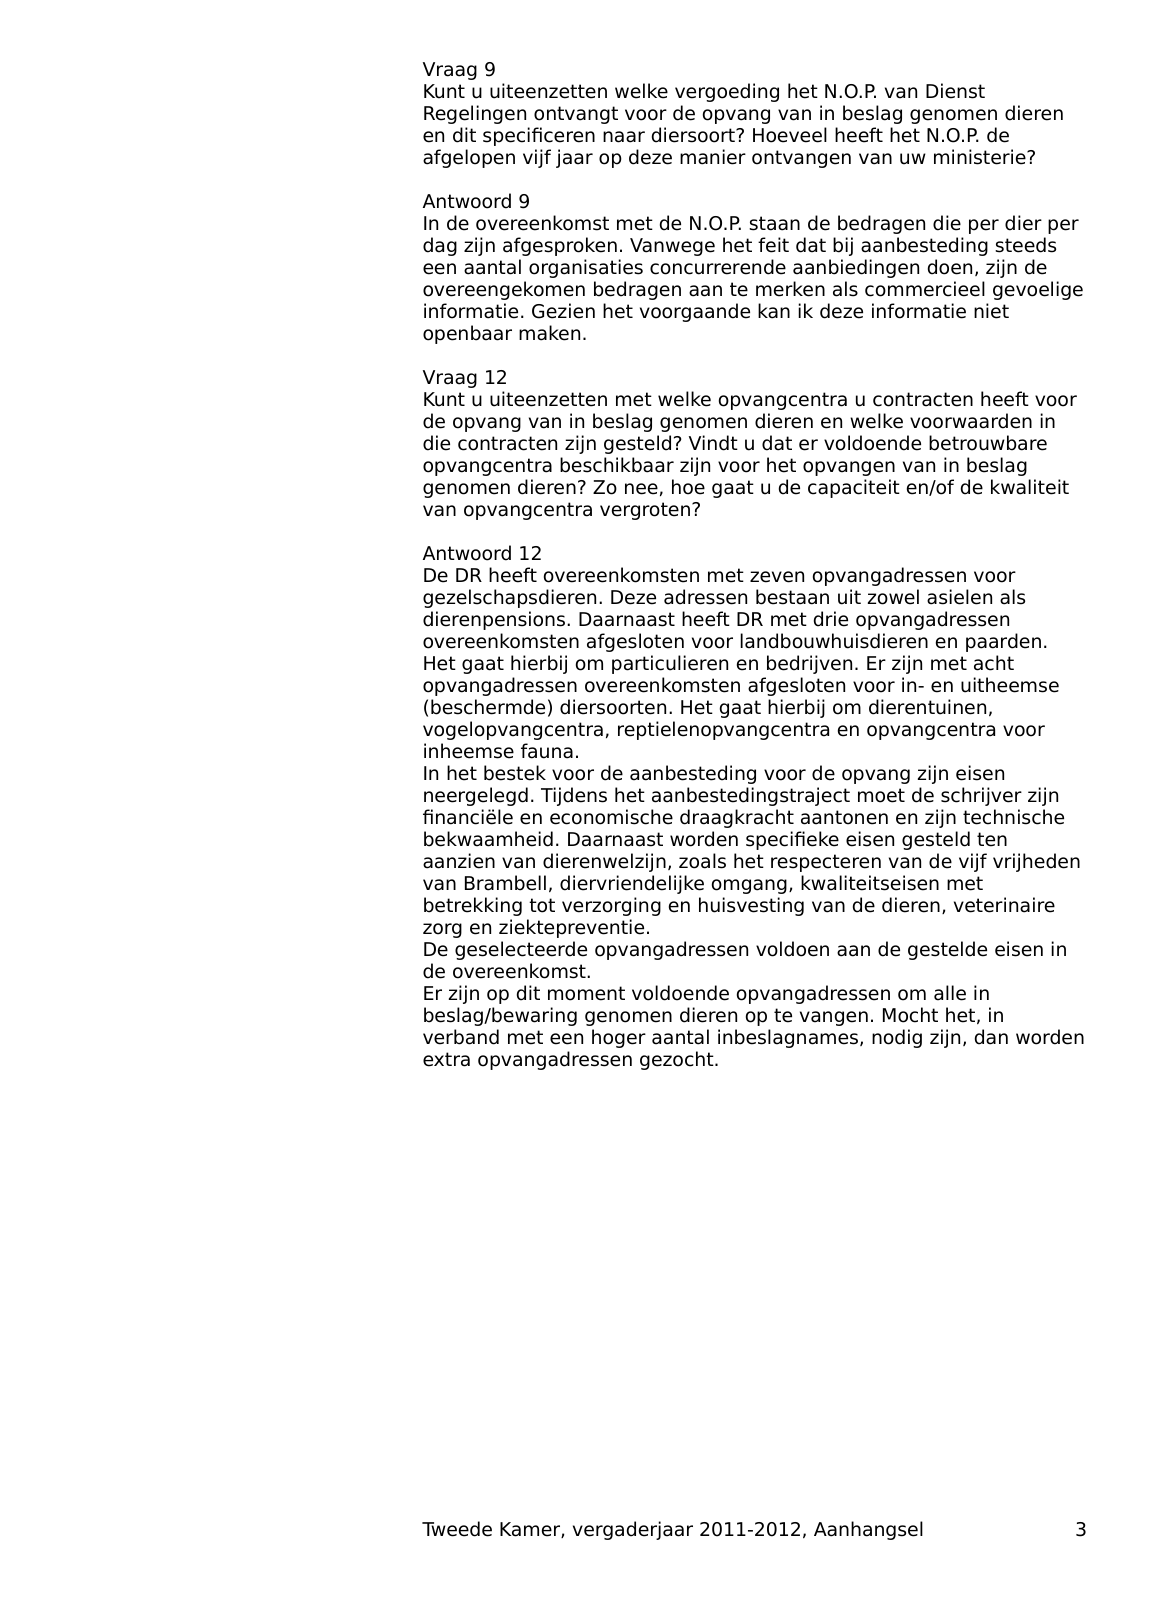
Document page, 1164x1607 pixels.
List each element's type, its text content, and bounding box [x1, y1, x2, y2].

text Vraag 12 [422, 367, 1087, 389]
text Kunt u uiteenzetten welke vergoeding het N.O.P. van Dienst Regelingen ontvangt voor de opvang van in beslag genomen dieren en dit specificeren naar diersoort? Hoeveel heeft het N.O.P. de afgelopen vijf jaar op deze manier ontvangen van uw ministerie? [422, 81, 1087, 169]
text Antwoord 9 [422, 191, 1087, 213]
text Vraag 9 [422, 59, 1087, 81]
text In de overeenkomst met de N.O.P. staan de bedragen die per dier per dag zijn afgesproken. Vanwege het feit dat bij aanbesteding steeds een aantal organisaties concurrerende aanbiedingen doen, zijn de overeengekomen bedragen aan te merken als commercieel gevoelige informatie. Gezien het voorgaande kan ik deze informatie niet openbaar maken. [422, 213, 1087, 345]
text De DR heeft overeenkomsten met zeven opvangadressen voor gezelschapsdieren. Deze adressen bestaan uit zowel asielen als dierenpensions. Daarnaast heeft DR met drie opvangadressen overeenkomsten afgesloten voor landbouwhuisdieren en paarden. Het gaat hierbij om particulieren en bedrijven. Er zijn met acht opvangadressen overeenkomsten afgesloten voor in- en uitheemse (beschermde) diersoorten. Het gaat hierbij om dierentuinen, vogelopvangcentra, reptielenopvangcentra en opvangcentra voor inheemse fauna. [422, 565, 1087, 763]
text De geselecteerde opvangadressen voldoen aan de gestelde eisen in de overeenkomst. [422, 939, 1087, 983]
text Er zijn op dit moment voldoende opvangadressen om alle in beslag/bewaring genomen dieren op te vangen. Mocht het, in verband met een hoger aantal inbeslagnames, nodig zijn, dan worden extra opvangadressen gezocht. [422, 983, 1087, 1071]
text Kunt u uiteenzetten met welke opvangcentra u contracten heeft voor de opvang van in beslag genomen dieren en welke voorwaarden in die contracten zijn gesteld? Vindt u dat er voldoende betrouwbare opvangcentra beschikbaar zijn voor het opvangen van in beslag genomen dieren? Zo nee, hoe gaat u de capaciteit en/of de kwaliteit van opvangcentra vergroten? [422, 389, 1087, 521]
text Antwoord 12 [422, 543, 1087, 565]
text In het bestek voor de aanbesteding voor de opvang zijn eisen neergelegd. Tijdens het aanbestedingstraject moet de schrijver zijn financiële en economische draagkracht aantonen en zijn technische bekwaamheid. Daarnaast worden specifieke eisen gesteld ten aanzien van dierenwelzijn, zoals het respecteren van de vijf vrijheden van Brambell, diervriendelijke omgang, kwaliteitseisen met betrekking tot verzorging en huisvesting van de dieren, veterinaire zorg en ziektepreventie. [422, 763, 1087, 939]
